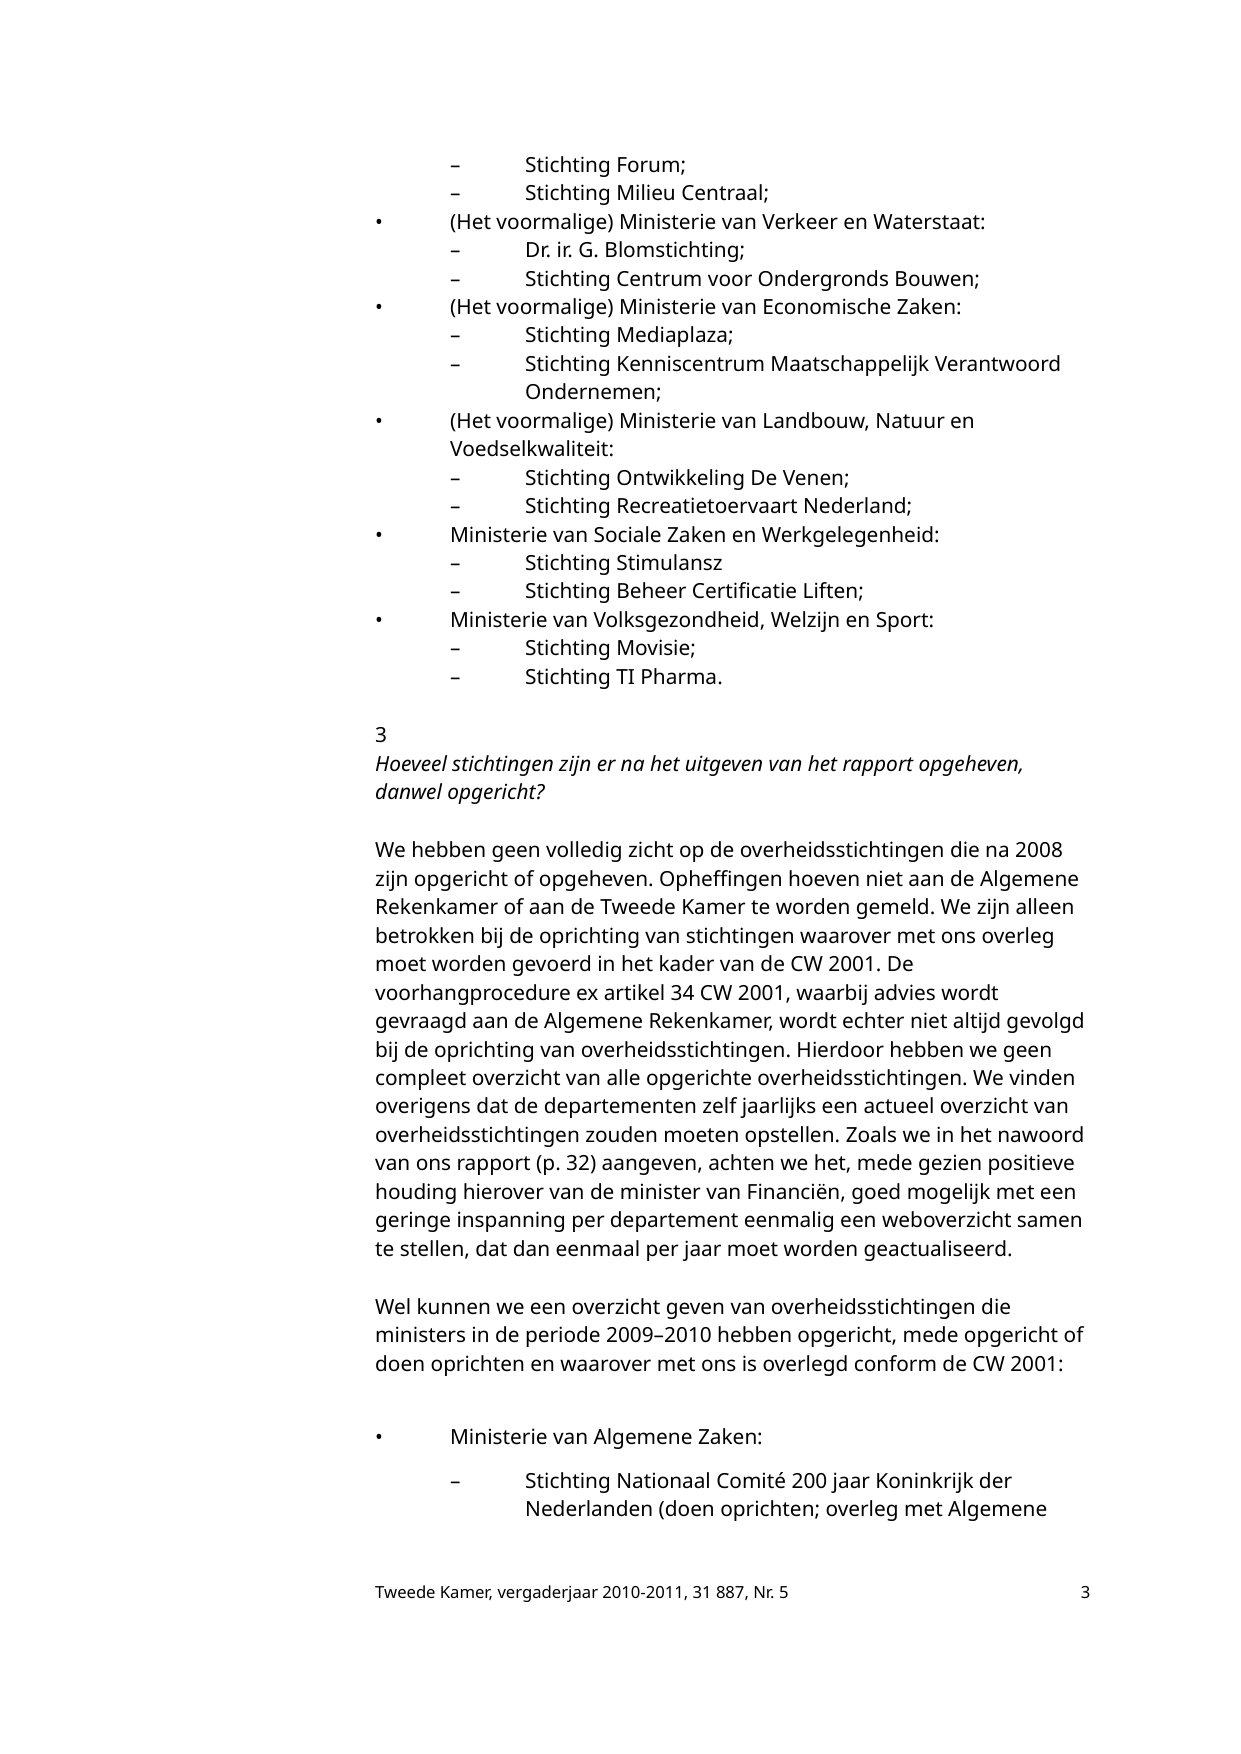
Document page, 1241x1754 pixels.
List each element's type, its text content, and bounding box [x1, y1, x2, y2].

list Stichting Milieu Centraal; [450, 178, 1090, 207]
list Ministerie van Volksgezondheid, Welzijn en Sport: [375, 605, 1090, 633]
list Ministerie van Algemene Zaken: [375, 1422, 1090, 1451]
list Stichting Nationaal Comité 200 jaar Koninkrijk der Nederlanden (doen oprichten; overleg met Algemene [450, 1466, 1090, 1523]
list Ministerie van Sociale Zaken en Werkgelegenheid: [375, 520, 1090, 548]
list Stichting Forum; [450, 150, 1090, 178]
list Stichting Recreatietoervaart Nederland; [450, 491, 1090, 520]
list Stichting Mediaplaza; [450, 321, 1090, 349]
list (Het voormalige) Ministerie van Economische Zaken: [375, 292, 1090, 321]
text 3 [375, 720, 1090, 749]
list (Het voormalige) Ministerie van Verkeer en Waterstaat: [375, 207, 1090, 235]
list Stichting Ontwikkeling De Venen; [450, 463, 1090, 491]
list Stichting Kenniscentrum Maatschappelijk Verantwoord Ondernemen; [450, 349, 1090, 406]
list Stichting Stimulansz [450, 548, 1090, 577]
text Wel kunnen we een overzicht geven van overheidsstichtingen die ministers in de periode 2009–2010 hebben opgericht, mede opgericht of doen oprichten en waarover met ons is overlegd conform de CW 2001: [375, 1292, 1090, 1377]
text Hoeveel stichtingen zijn er na het uitgeven van het rapport opgeheven, danwel opgericht? [375, 749, 1090, 806]
list Stichting TI Pharma. [450, 662, 1090, 690]
list Stichting Centrum voor Ondergronds Bouwen; [450, 264, 1090, 292]
list Dr. ir. G. Blomstichting; [450, 235, 1090, 264]
list Stichting Movisie; [450, 633, 1090, 662]
list (Het voormalige) Ministerie van Landbouw, Natuur en Voedselkwaliteit: [375, 406, 1090, 463]
list Stichting Beheer Certificatie Liften; [450, 577, 1090, 605]
text We hebben geen volledig zicht op de overheidsstichtingen die na 2008 zijn opgericht of opgeheven. Opheffingen hoeven niet aan de Algemene Rekenkamer of aan de Tweede Kamer te worden gemeld. We zijn alleen betrokken bij de oprichting van stichtingen waarover met ons overleg moet worden gevoerd in het kader van de CW 2001. De voorhangprocedure ex artikel 34 CW 2001, waarbij advies wordt gevraagd aan de Algemene Rekenkamer, wordt echter niet altijd gevolgd bij de oprichting van overheidsstichtingen. Hierdoor hebben we geen compleet overzicht van alle opgerichte overheidsstichtingen. We vinden overigens dat de departementen zelf jaarlijks een actueel overzicht van overheidsstichtingen zouden moeten opstellen. Zoals we in het nawoord van ons rapport (p. 32) aangeven, achten we het, mede gezien positieve houding hierover van de minister van Financiën, goed mogelijk met een geringe inspanning per departement eenmalig een weboverzicht samen te stellen, dat dan eenmaal per jaar moet worden geactualiseerd. [375, 836, 1090, 1262]
